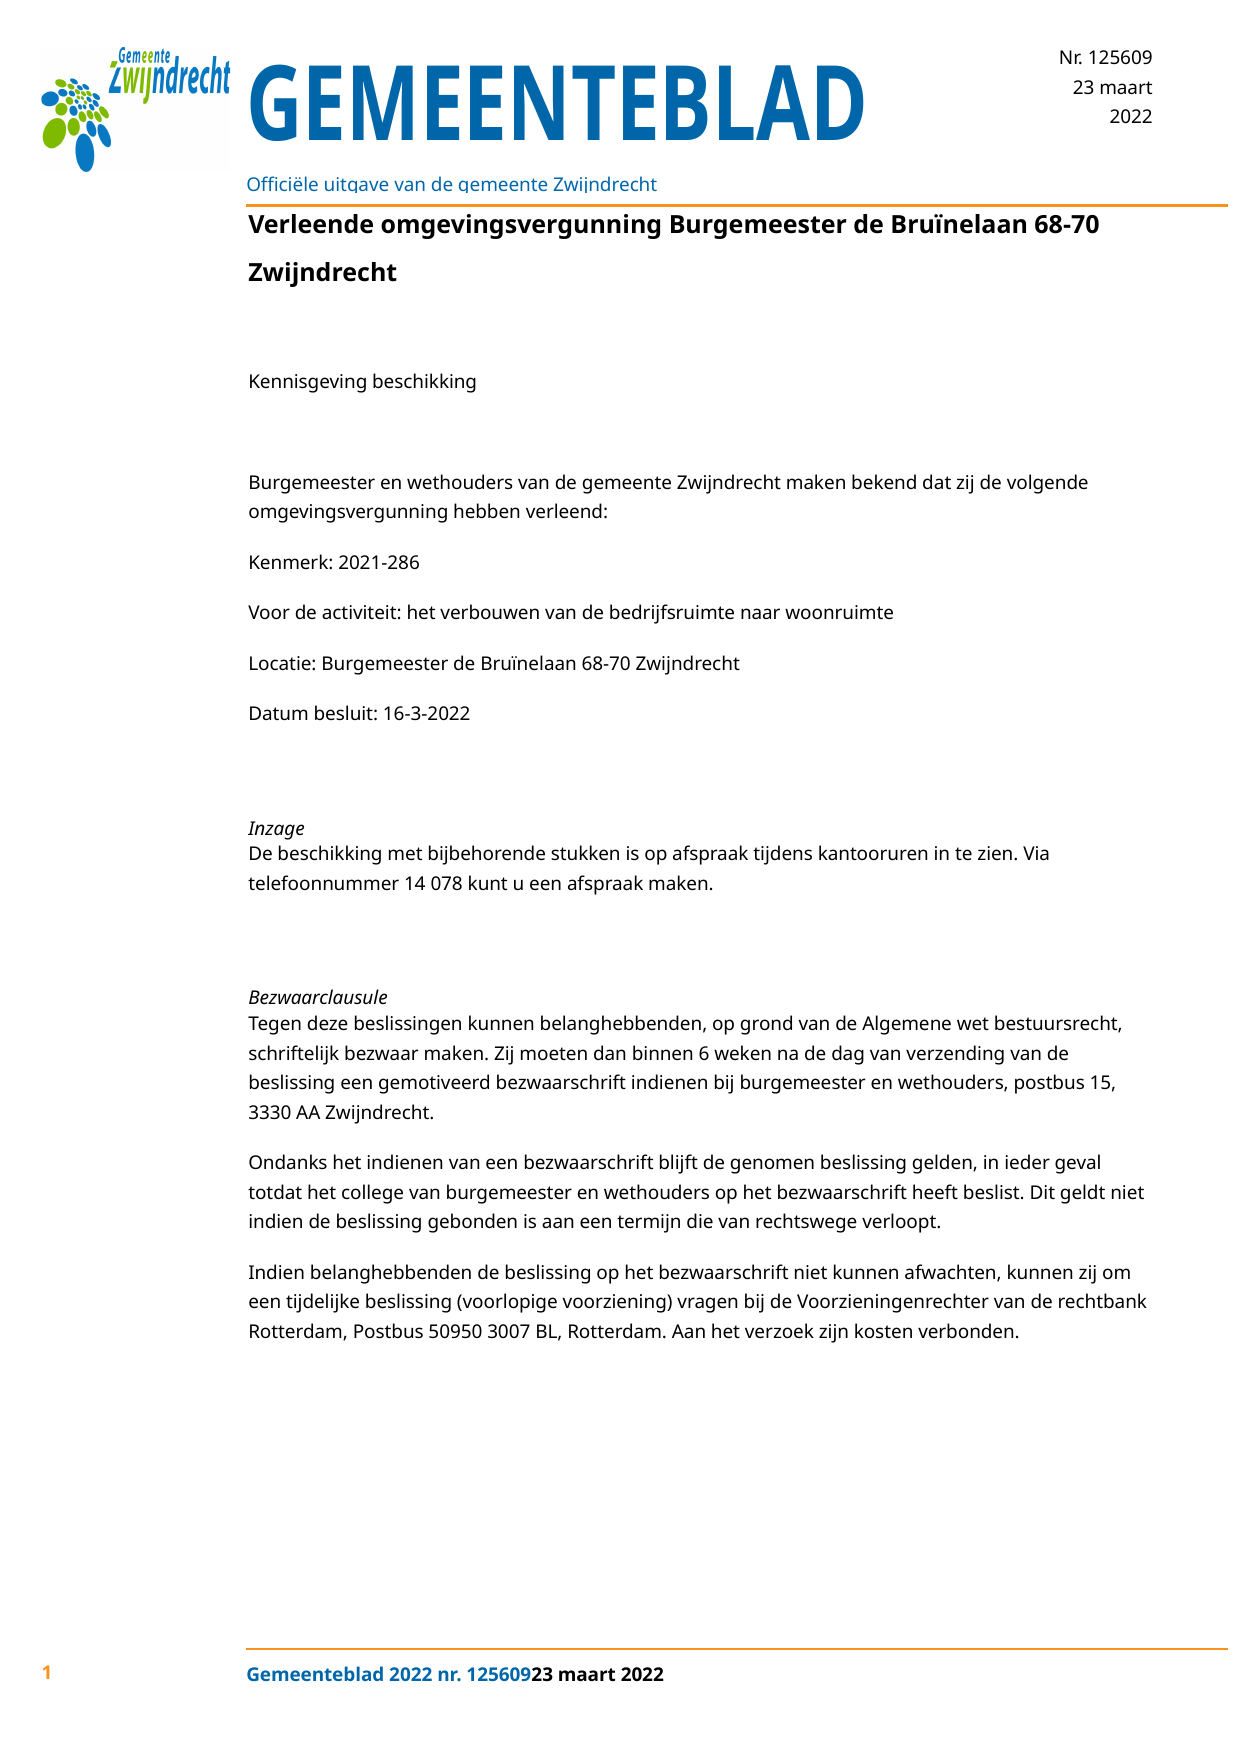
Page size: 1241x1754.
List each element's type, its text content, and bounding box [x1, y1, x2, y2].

text Bezwaarclausule [248, 984, 1152, 1010]
text Verleende omgevingsvergunning Burgemeester de Bruïnelaan 68-70 Zwijndrecht [248, 207, 1152, 288]
text Tegen deze beslissingen kunnen belanghebbenden, op grond van de Algemene wet bestuursrecht, schriftelijk bezwaar maken. Zij moeten dan binnen 6 weken na de dag van verzending van de beslissing een gemotiveerd bezwaarschrift indienen bij burgemeester en wethouders, postbus 15, 3330 AA Zwijndrecht. [248, 1010, 1152, 1125]
text Burgemeester en wethouders van de gemeente Zwijndrecht maken bekend dat zij de volgende omgevingsvergunning hebben verleend: [248, 469, 1152, 524]
text De beschikking met bijbehorende stukken is op afspraak tijdens kantooruren in te zien. Via telefoonnummer 14 078 kunt u een afspraak maken. [248, 841, 1152, 896]
picture [41, 47, 231, 172]
text Kenmerk: 2021-286 [248, 549, 1152, 575]
text Inzage [248, 815, 1152, 841]
text Datum besluit: 16-3-2022 [248, 700, 1152, 726]
text Ondanks het indienen van een bezwaarschrift blijft de genomen beslissing gelden, in ieder geval totdat het college van burgemeester en wethouders op het bezwaarschrift heeft beslist. Dit geldt niet indien de beslissing gebonden is aan een termijn die van rechtswege verloopt. [248, 1149, 1152, 1234]
text Kennisgeving beschikking [248, 368, 1152, 394]
text Locatie: Burgemeester de Bruïnelaan 68-70 Zwijndrecht [248, 650, 1152, 676]
text Voor de activiteit: het verbouwen van de bedrijfsruimte naar woonruimte [248, 599, 1152, 625]
text Indien belanghebbenden de beslissing op het bezwaarschrift niet kunnen afwachten, kunnen zij om een tijdelijke beslissing (voorlopige voorziening) vragen bij de Voorzieningenrechter van de rechtbank Rotterdam, Postbus 50950 3007 BL, Rotterdam. Aan het verzoek zijn kosten verbonden. [248, 1259, 1152, 1344]
